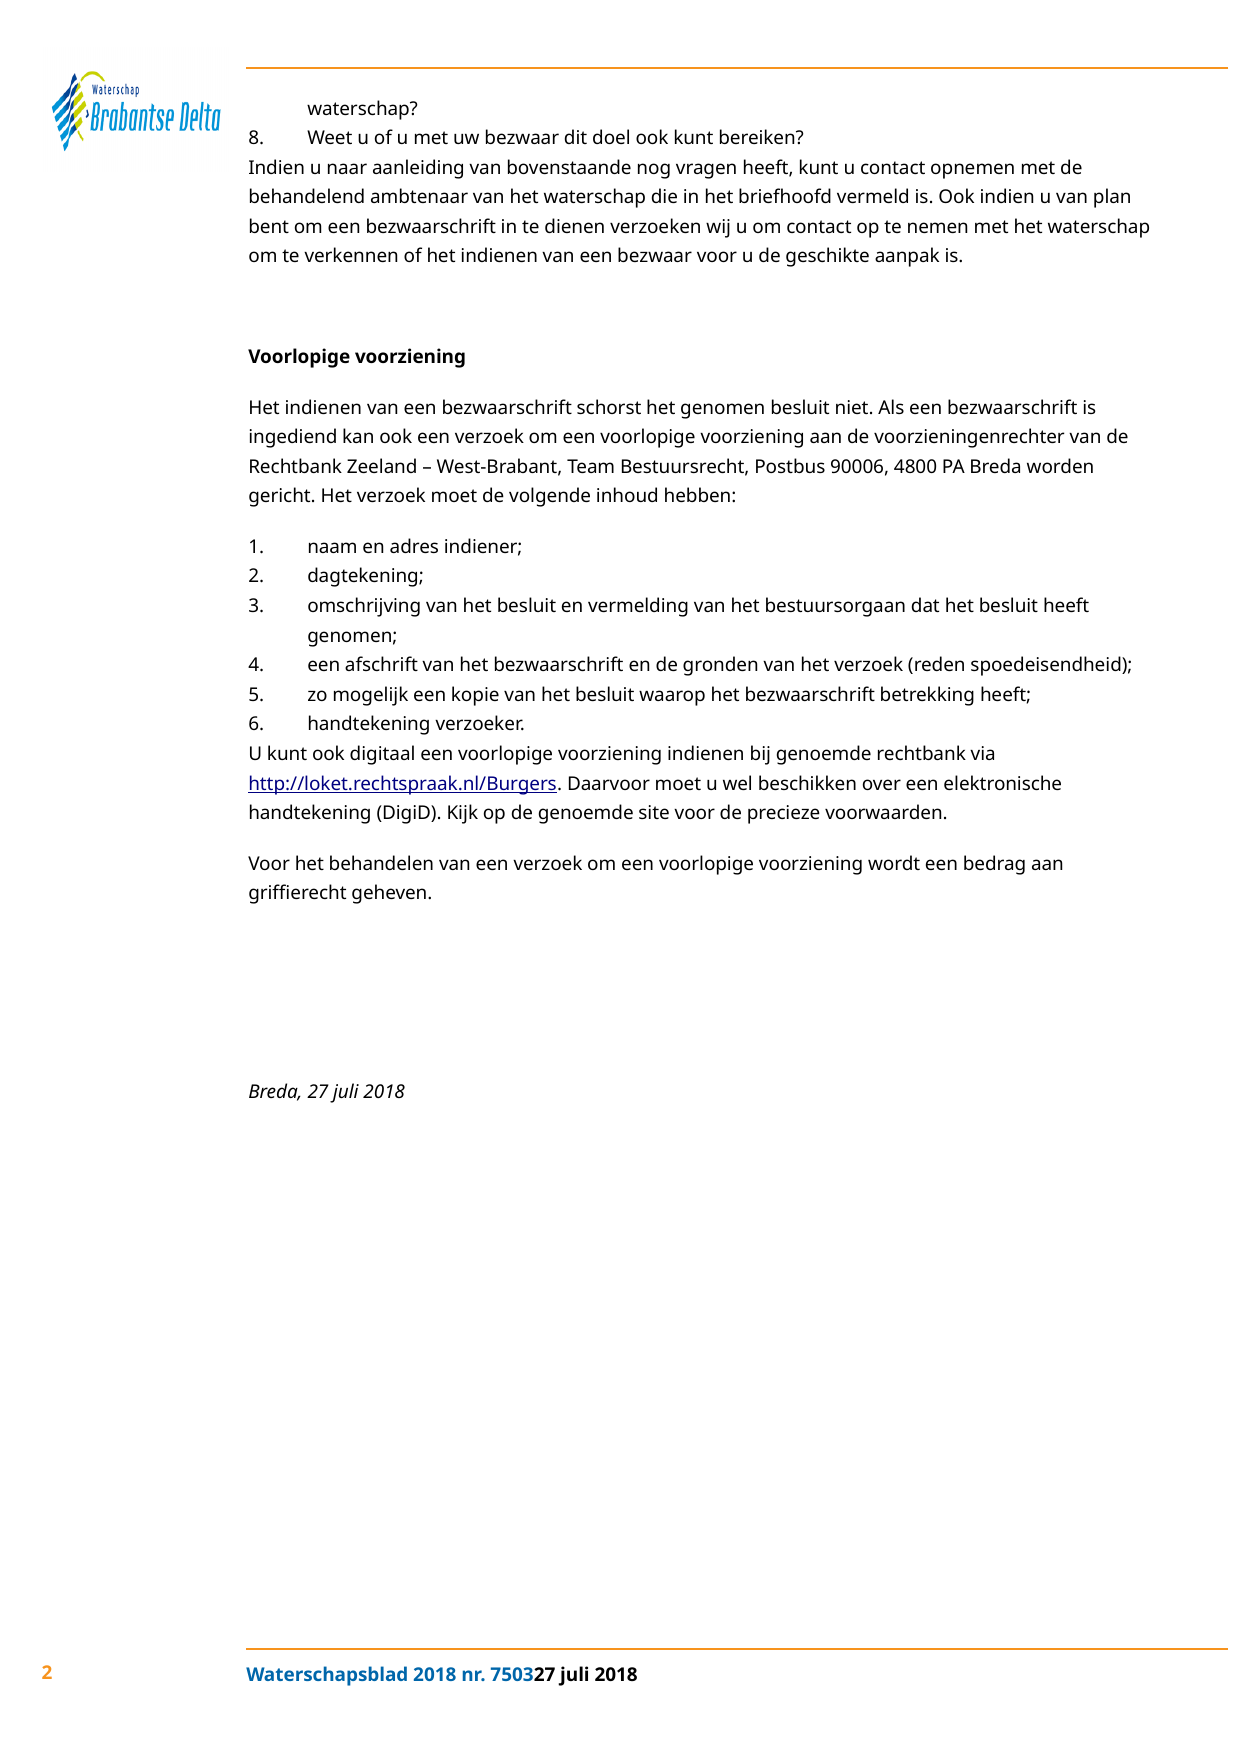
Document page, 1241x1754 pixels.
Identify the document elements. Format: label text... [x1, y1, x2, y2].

text Indien u naar aanleiding van bovenstaande nog vragen heeft, kunt u contact opnemen met de behandelend ambtenaar van het waterschap die in het briefhoofd vermeld is. Ook indien u van plan bent om een bezwaarschrift in te dienen verzoeken wij u om contact op te nemen met het waterschap om te verkennen of het indienen van een bezwaar voor u de geschikte aanpak is. [248, 154, 1152, 268]
list handtekening verzoeker. [248, 711, 1152, 736]
text U kunt ook digitaal een voorlopige voorziening indienen bij genoemde rechtbank via http://loket.rechtspraak.nl/Burgers. Daarvoor moet u wel beschikken over een elektronische handtekening (DigiD). Kijk op de genoemde site voor de precieze voorwaarden. [248, 740, 1152, 825]
list omschrijving van het besluit en vermelding van het bestuursorgaan dat het besluit heeft genomen; [248, 592, 1152, 648]
text Voor het behandelen van een verzoek om een voorlopige voorziening wordt een bedrag aan griffierecht geheven. [248, 850, 1152, 905]
list zo mogelijk een kopie van het besluit waarop het bezwaarschrift betrekking heeft; [248, 681, 1152, 707]
text Voorlopige voorziening [248, 343, 1152, 369]
list dagtekening; [248, 563, 1152, 588]
picture [41, 47, 231, 172]
list Weet u of u met uw bezwaar dit doel ook kunt bereiken? [248, 124, 1152, 150]
list een afschrift van het bezwaarschrift en de gronden van het verzoek (reden spoedeisendheid); [248, 651, 1152, 677]
text Het indienen van een bezwaarschrift schorst het genomen besluit niet. Als een bezwaarschrift is ingediend kan ook een verzoek om een voorlopige voorziening aan de voorzieningenrechter van de Rechtbank Zeeland – West-Brabant, Team Bestuursrecht, Postbus 90006, 4800 PA Breda worden gericht. Het verzoek moet de volgende inhoud hebben: [248, 394, 1152, 508]
list naam en adres indiener; [248, 533, 1152, 559]
list waterschap? [248, 95, 1152, 121]
text Breda, 27 juli 2018 [248, 1078, 1152, 1104]
